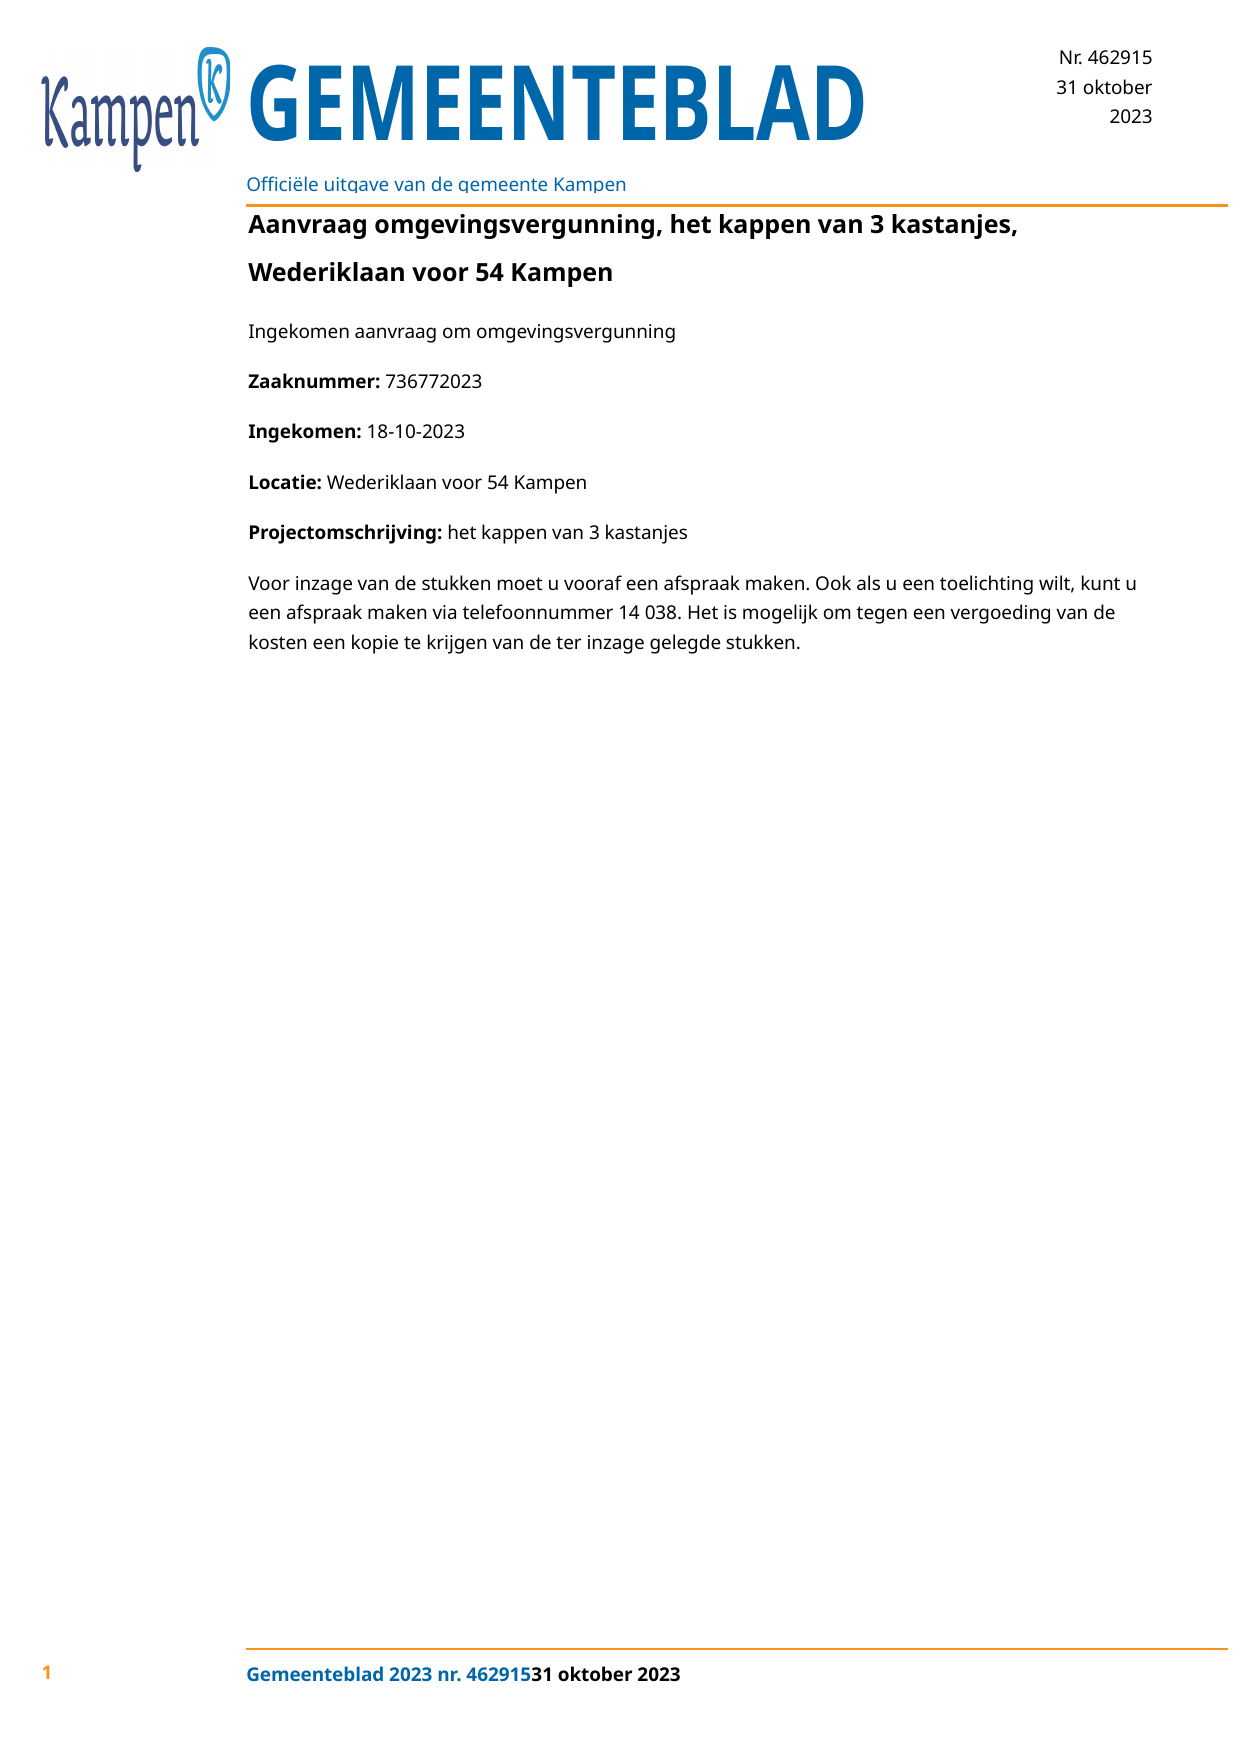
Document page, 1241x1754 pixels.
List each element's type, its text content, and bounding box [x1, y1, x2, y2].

text Locatie: Wederiklaan voor 54 Kampen [248, 469, 1152, 495]
text Zaaknummer: 736772023 [248, 368, 1152, 394]
text Ingekomen: 18-10-2023 [248, 419, 1152, 444]
picture [41, 47, 231, 172]
text Voor inzage van de stukken moet u vooraf een afspraak maken. Ook als u een toelichting wilt, kunt u een afspraak maken via telefoonnummer 14 038. Het is mogelijk om tegen een vergoeding van de kosten een kopie te krijgen van de ter inzage gelegde stukken. [248, 570, 1152, 655]
text Projectomschrijving: het kappen van 3 kastanjes [248, 519, 1152, 545]
text Ingekomen aanvraag om omgevingsvergunning [248, 318, 1152, 344]
text Aanvraag omgevingsvergunning, het kappen van 3 kastanjes, Wederiklaan voor 54 Kampen [248, 207, 1152, 288]
